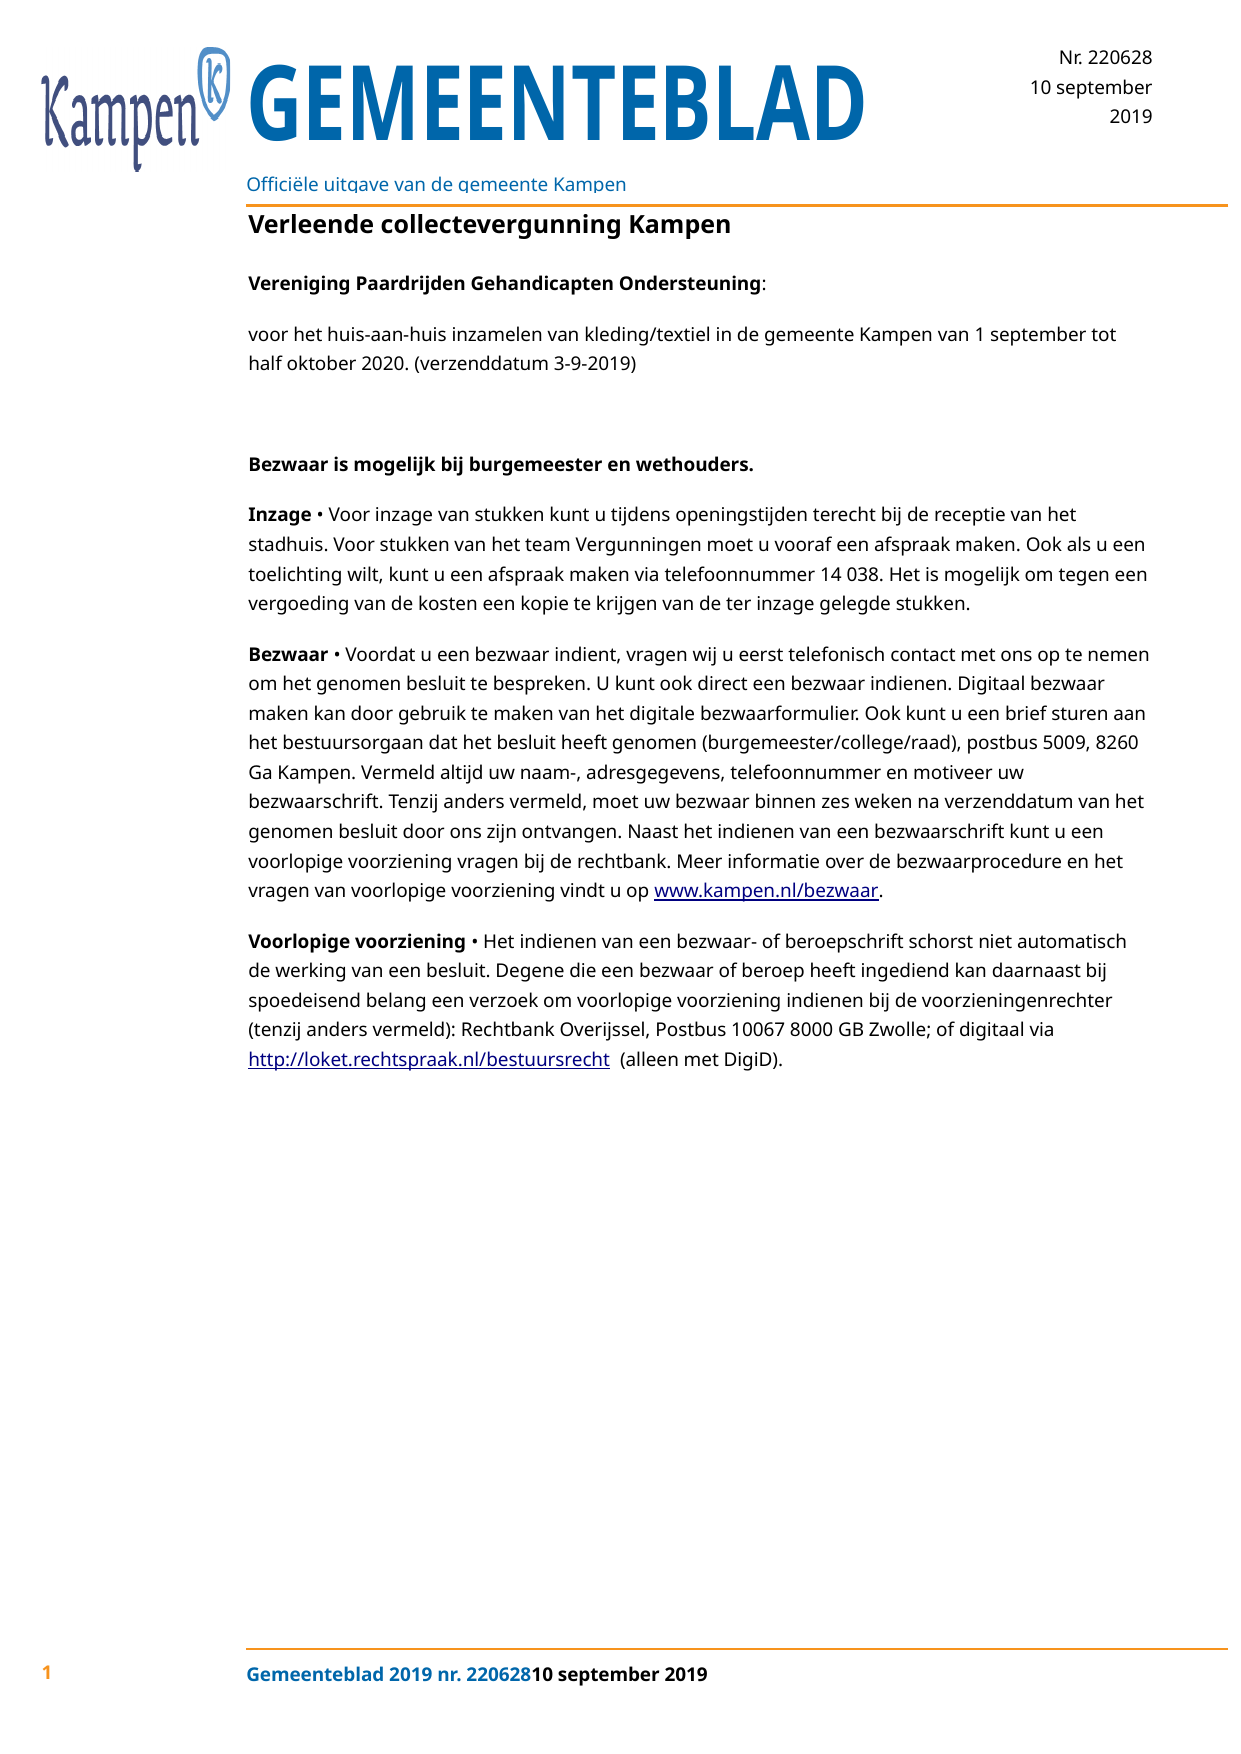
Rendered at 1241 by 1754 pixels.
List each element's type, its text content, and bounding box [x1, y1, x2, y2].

text Voorlopige voorziening • Het indienen van een bezwaar- of beroepschrift schorst niet automatisch de werking van een besluit. Degene die een bezwaar of beroep heeft ingediend kan daarnaast bij spoedeisend belang een verzoek om voorlopige voorziening indienen bij de voorzieningenrechter (tenzij anders vermeld): Rechtbank Overijssel, Postbus 10067 8000 GB Zwolle; of digitaal via http://loket.rechtspraak.nl/bestuursrecht (alleen met DigiD). [248, 928, 1152, 1072]
text Verleende collectevergunning Kampen [248, 207, 1152, 241]
text voor het huis-aan-huis inzamelen van kleding/textiel in de gemeente Kampen van 1 september tot half oktober 2020. (verzenddatum 3-9-2019) [248, 321, 1152, 376]
text Vereniging Paardrijden Gehandicapten Ondersteuning: [248, 270, 1152, 296]
text Bezwaar • Voordat u een bezwaar indient, vragen wij u eerst telefonisch contact met ons op te nemen om het genomen besluit te bespreken. U kunt ook direct een bezwaar indienen. Digitaal bezwaar maken kan door gebruik te maken van het digitale bezwaarformulier. Ook kunt u een brief sturen aan het bestuursorgaan dat het besluit heeft genomen (burgemeester/college/raad), postbus 5009, 8260 Ga Kampen. Vermeld altijd uw naam-, adresgegevens, telefoonnummer en motiveer uw bezwaarschrift. Tenzij anders vermeld, moet uw bezwaar binnen zes weken na verzenddatum van het genomen besluit door ons zijn ontvangen. Naast het indienen van een bezwaarschrift kunt u een voorlopige voorziening vragen bij de rechtbank. Meer informatie over de bezwaarprocedure en het vragen van voorlopige voorziening vindt u op www.kampen.nl/bezwaar. [248, 641, 1152, 903]
text Inzage • Voor inzage van stukken kunt u tijdens openingstijden terecht bij de receptie van het stadhuis. Voor stukken van het team Vergunningen moet u vooraf een afspraak maken. Ook als u een toelichting wilt, kunt u een afspraak maken via telefoonnummer 14 038. Het is mogelijk om tegen een vergoeding van de kosten een kopie te krijgen van de ter inzage gelegde stukken. [248, 502, 1152, 616]
picture [41, 47, 231, 172]
text Bezwaar is mogelijk bij burgemeester en wethouders. [248, 451, 1152, 477]
